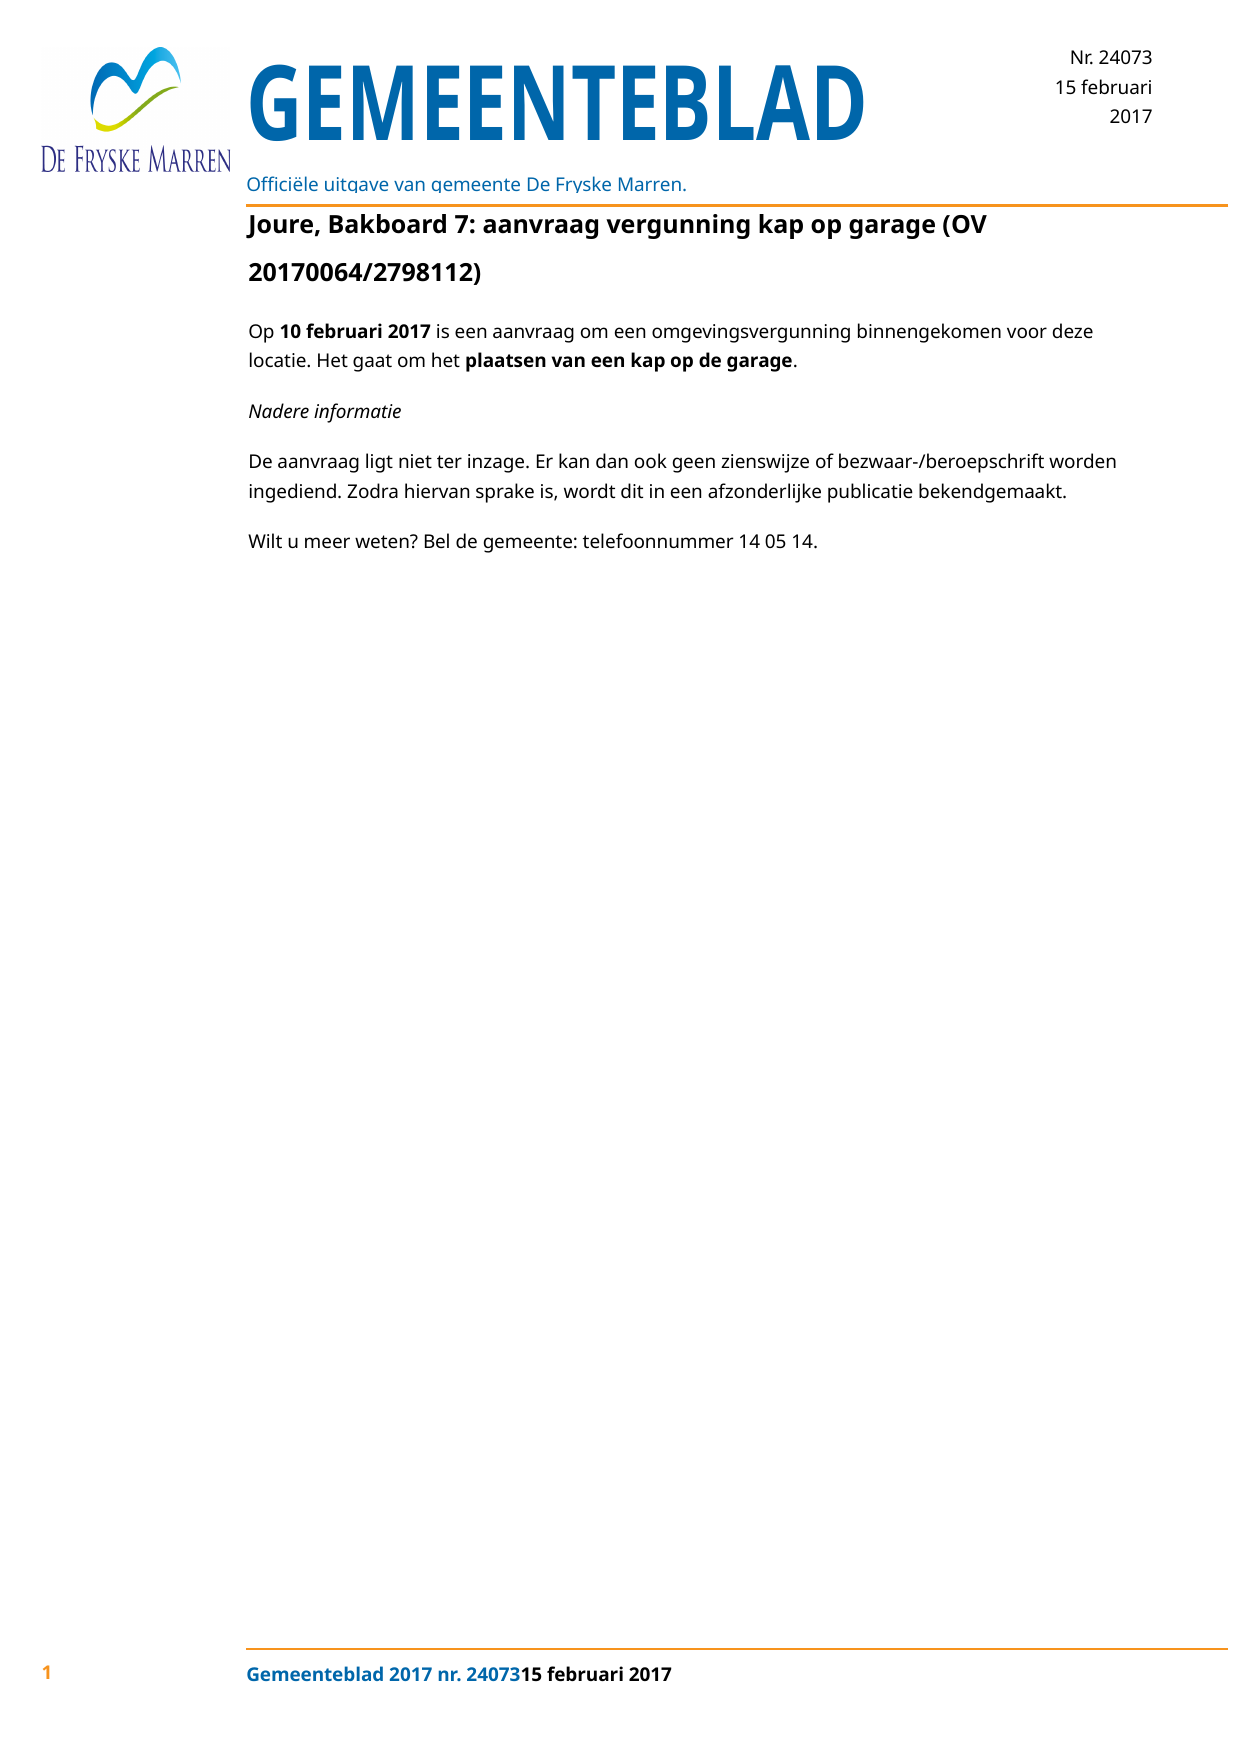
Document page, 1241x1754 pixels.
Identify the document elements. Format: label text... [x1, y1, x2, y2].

text Joure, Bakboard 7: aanvraag vergunning kap op garage (OV 20170064/2798112) [248, 207, 1152, 288]
text De aanvraag ligt niet ter inzage. Er kan dan ook geen zienswijze of bezwaar-/beroepschrift worden ingediend. Zodra hiervan sprake is, wordt dit in een afzonderlijke publicatie bekendgemaakt. [248, 448, 1152, 504]
picture [41, 47, 231, 172]
text Nadere informatie [248, 398, 1152, 424]
text Wilt u meer weten? Bel de gemeente: telefoonnummer 14 05 14. [248, 528, 1152, 554]
text Op 10 februari 2017 is een aanvraag om een omgevingsvergunning binnengekomen voor deze locatie. Het gaat om het plaatsen van een kap op de garage. [248, 318, 1152, 373]
